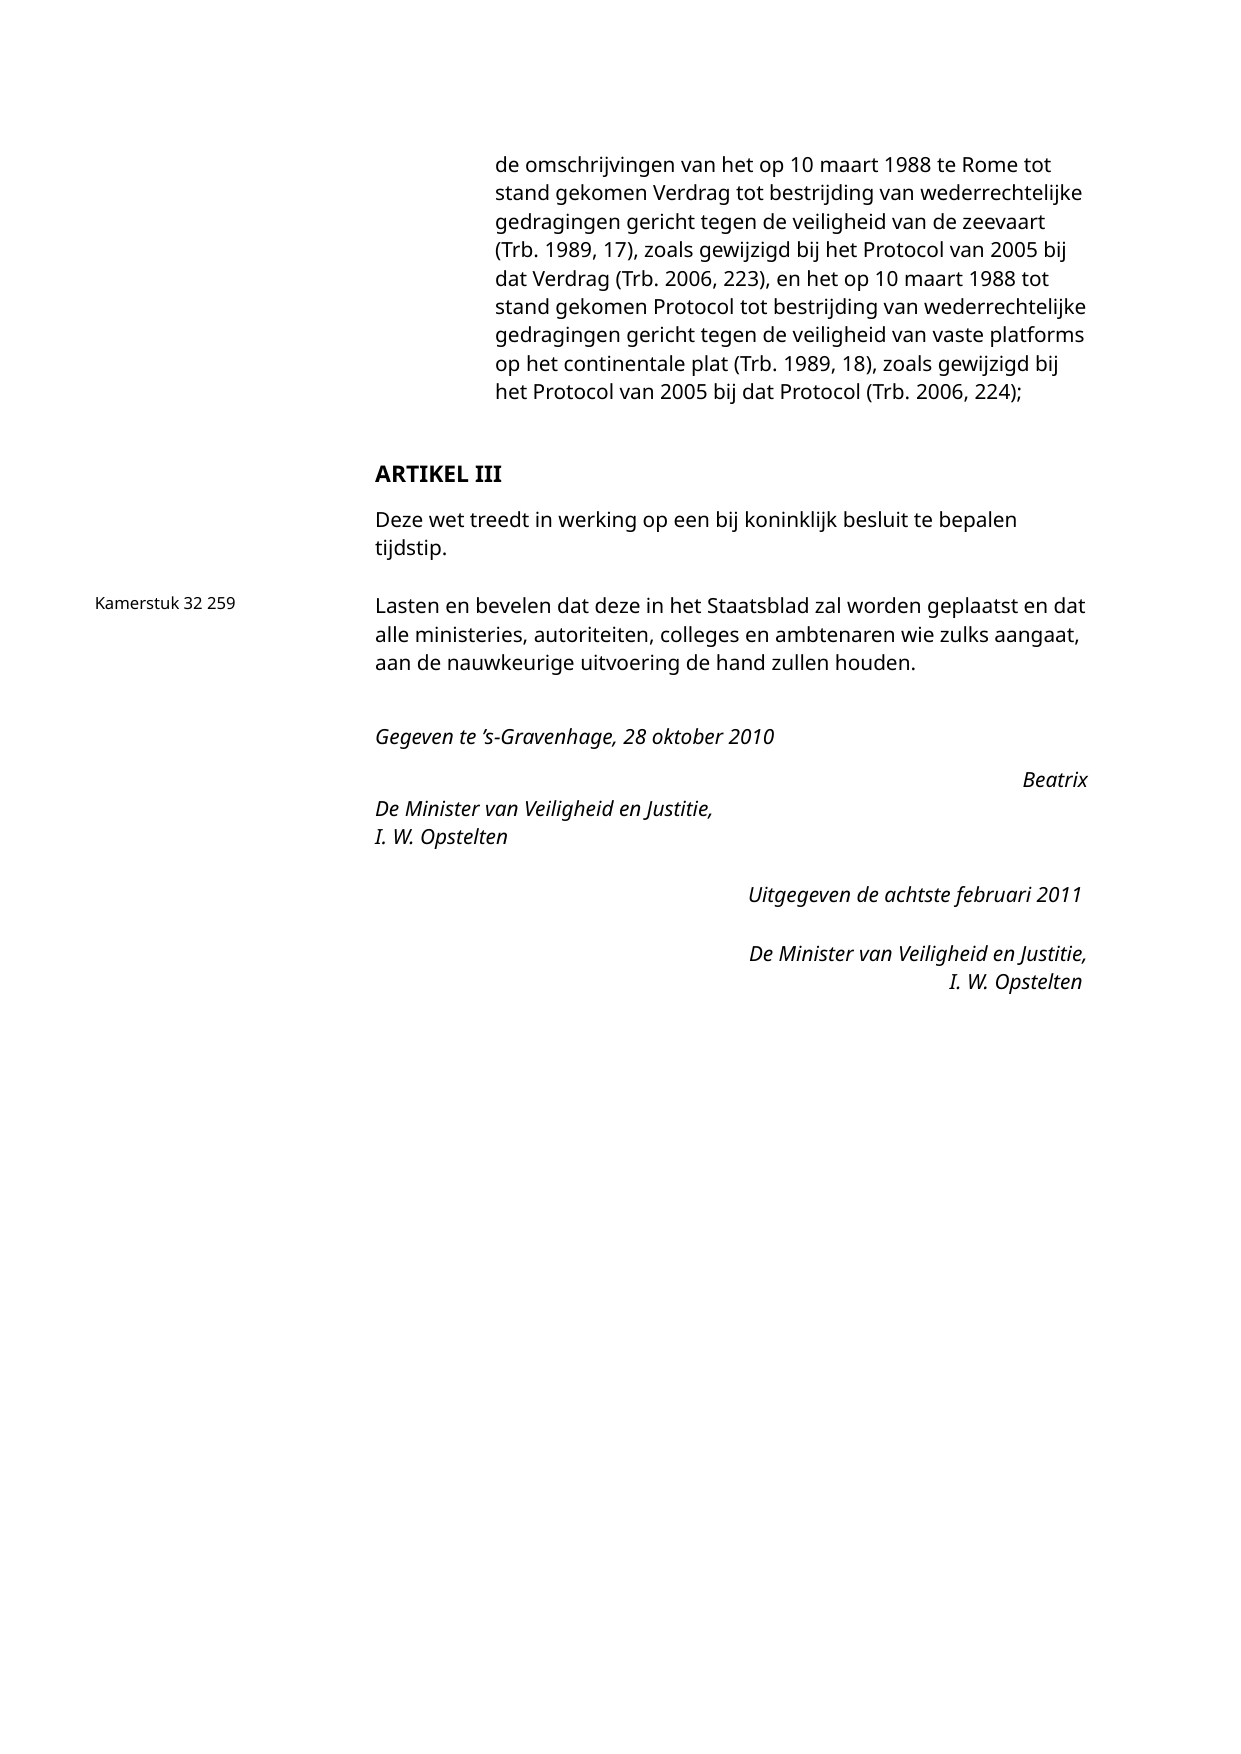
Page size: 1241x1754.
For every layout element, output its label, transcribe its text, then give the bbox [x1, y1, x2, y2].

list de omschrijvingen van het op 10 maart 1988 te Rome tot stand gekomen Verdrag tot bestrijding van wederrechtelijke gedragingen gericht tegen de veiligheid van de zeevaart (Trb. 1989, 17), zoals gewijzigd bij het Protocol van 2005 bij dat Verdrag (Trb. 2006, 223), en het op 10 maart 1988 tot stand gekomen Protocol tot bestrijding van wederrechtelijke gedragingen gericht tegen de veiligheid van vaste platforms op het continentale plat (Trb. 1989, 18), zoals gewijzigd bij het Protocol van 2005 bij dat Protocol (Trb. 2006, 224); [420, 150, 1090, 406]
text Uitgegeven de achtste februari 2011 [375, 881, 1090, 909]
text Lasten en bevelen dat deze in het Staatsblad zal worden geplaatst en dat alle ministeries, autoriteiten, colleges en ambtenaren wie zulks aangaat, aan de nauwkeurige uitvoering de hand zullen houden. [375, 592, 1090, 677]
text De Minister van Veiligheid en Justitie, [375, 939, 1090, 967]
text I. W. Opstelten [375, 967, 1090, 996]
subtitle ARTIKEL III [375, 458, 1090, 490]
text Beatrix [375, 765, 1090, 794]
text Gegeven te ’s-Gravenhage, 28 oktober 2010 [375, 722, 1090, 750]
text Kamerstuk 32 259 [94, 592, 328, 614]
text De Minister van Veiligheid en Justitie, [375, 794, 1090, 822]
text Deze wet treedt in werking op een bij koninklijk besluit te bepalen tijdstip. [375, 505, 1090, 562]
text I. W. Opstelten [375, 822, 1090, 851]
